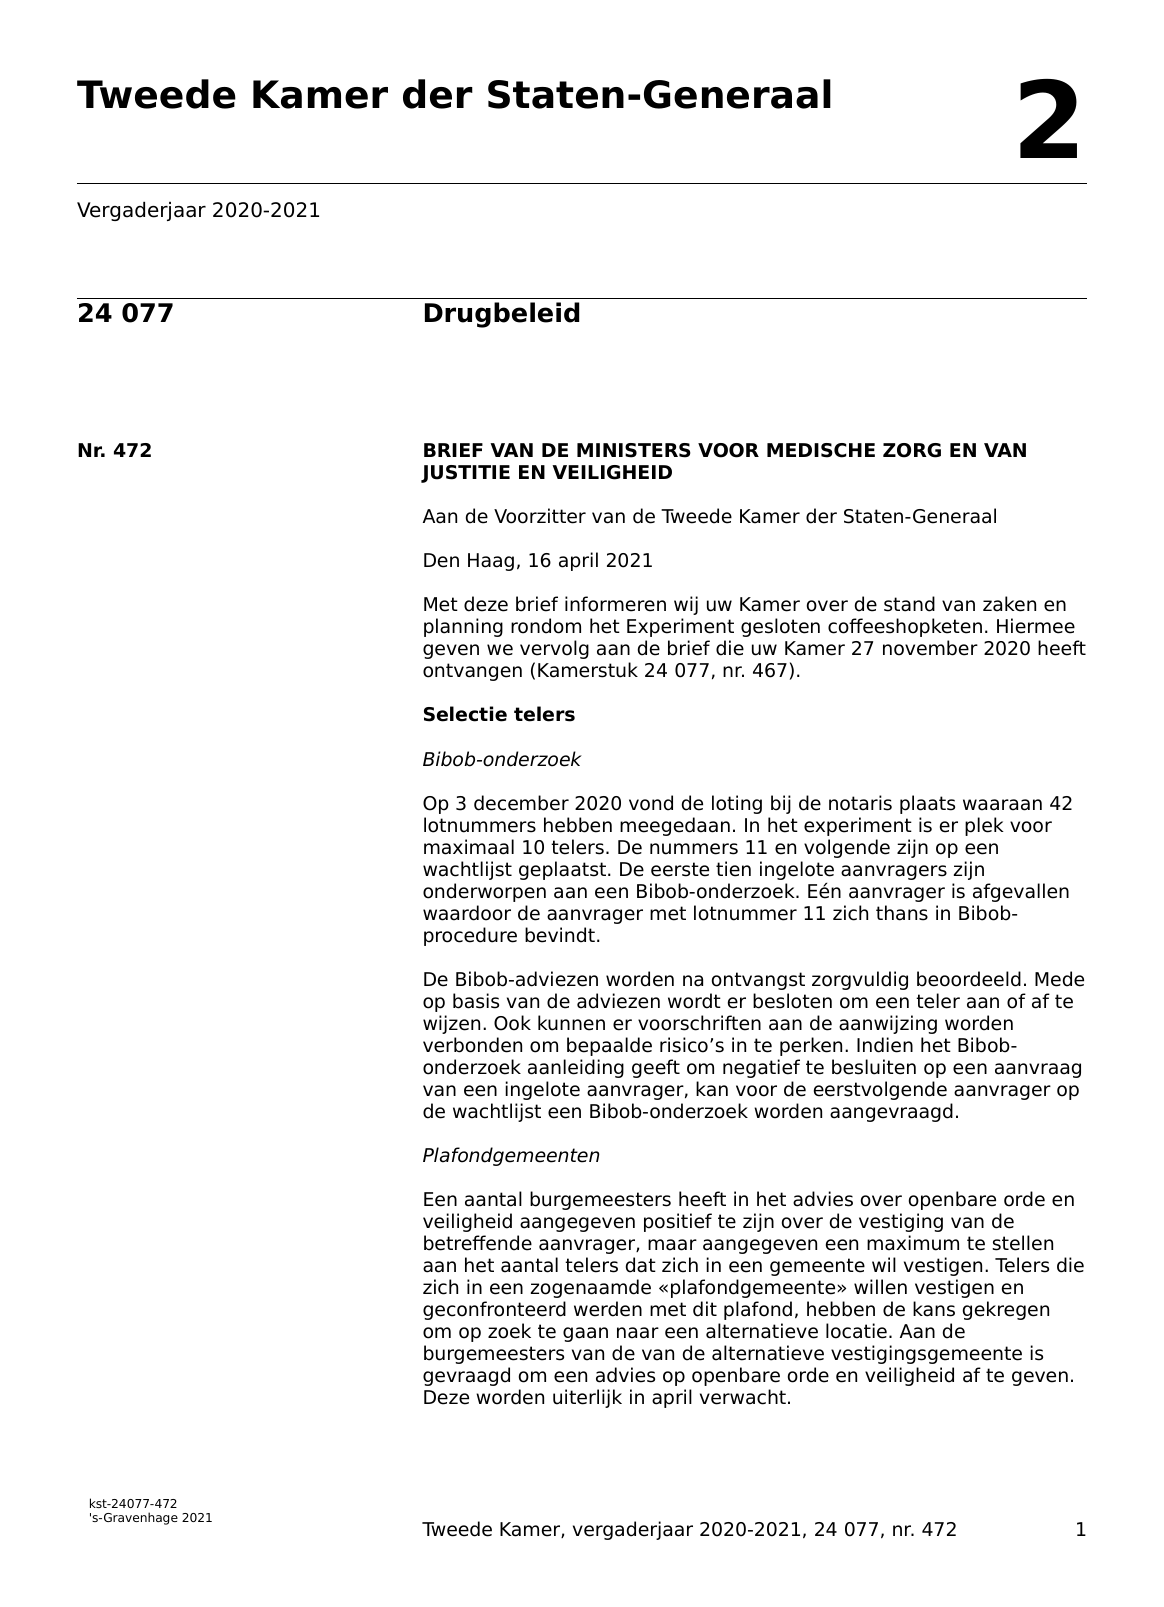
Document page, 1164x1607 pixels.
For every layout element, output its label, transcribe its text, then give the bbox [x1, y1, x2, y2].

text 's-Gravenhage 2021 [88, 1511, 323, 1525]
text kst-24077-472 [88, 1497, 323, 1511]
subtitle Nr. 472 BRIEF VAN DE MINISTERS VOOR MEDISCHE ZORG EN VAN JUSTITIE EN VEILIGHEID [77, 440, 1087, 484]
text Een aantal burgemeesters heeft in het advies over openbare orde en veiligheid aangegeven positief te zijn over de vestiging van de betreffende aanvrager, maar aangegeven een maximum te stellen aan het aantal telers dat zich in een gemeente wil vestigen. Telers die zich in een zogenaamde «plafondgemeente» willen vestigen en geconfronteerd werden met dit plafond, hebben de kans gekregen om op zoek te gaan naar een alternatieve locatie. Aan de burgemeesters van de van de alternatieve vestigingsgemeente is gevraagd om een advies op openbare orde en veiligheid af te geven. Deze worden uiterlijk in april verwacht. [422, 1189, 1087, 1409]
table_header Tweede Kamer der Staten-Generaal [77, 59, 886, 183]
text Aan de Voorzitter van de Tweede Kamer der Staten-Generaal [422, 506, 1087, 528]
text Op 3 december 2020 vond de loting bij de notaris plaats waaraan 42 lotnummers hebben meegedaan. In het experiment is er plek voor maximaal 10 telers. De nummers 11 en volgende zijn op een wachtlijst geplaatst. De eerste tien ingelote aanvragers zijn onderworpen aan een Bibob-onderzoek. Eén aanvrager is afgevallen waardoor de aanvrager met lotnummer 11 zich thans in Bibob-procedure bevindt. [422, 793, 1087, 946]
text Den Haag, 16 april 2021 [422, 550, 1087, 572]
subtitle 24 077 Drugbeleid [77, 299, 1087, 329]
text De Bibob-adviezen worden na ontvangst zorgvuldig beoordeeld. Mede op basis van de adviezen wordt er besloten om een teler aan of af te wijzen. Ook kunnen er voorschriften aan de aanwijzing worden verbonden om bepaalde risico’s in te perken. Indien het Bibob-onderzoek aanleiding geeft om negatief te besluiten op een aanvraag van een ingelote aanvrager, kan voor de eerstvolgende aanvrager op de wachtlijst een Bibob-onderzoek worden aangevraagd. [422, 969, 1087, 1122]
text Met deze brief informeren wij uw Kamer over de stand van zaken en planning rondom het Experiment gesloten coffeeshopketen. Hiermee geven we vervolg aan de brief die uw Kamer 27 november 2020 heeft ontvangen (Kamerstuk 24 077, nr. 467). [422, 594, 1087, 682]
subtitle Bibob-onderzoek [422, 748, 1087, 770]
table_header 2 [886, 59, 1087, 183]
table_cell Vergaderjaar 2020-2021 [77, 184, 1087, 298]
subtitle Plafondgemeenten [422, 1145, 1087, 1167]
subtitle Selectie telers [422, 704, 1087, 726]
